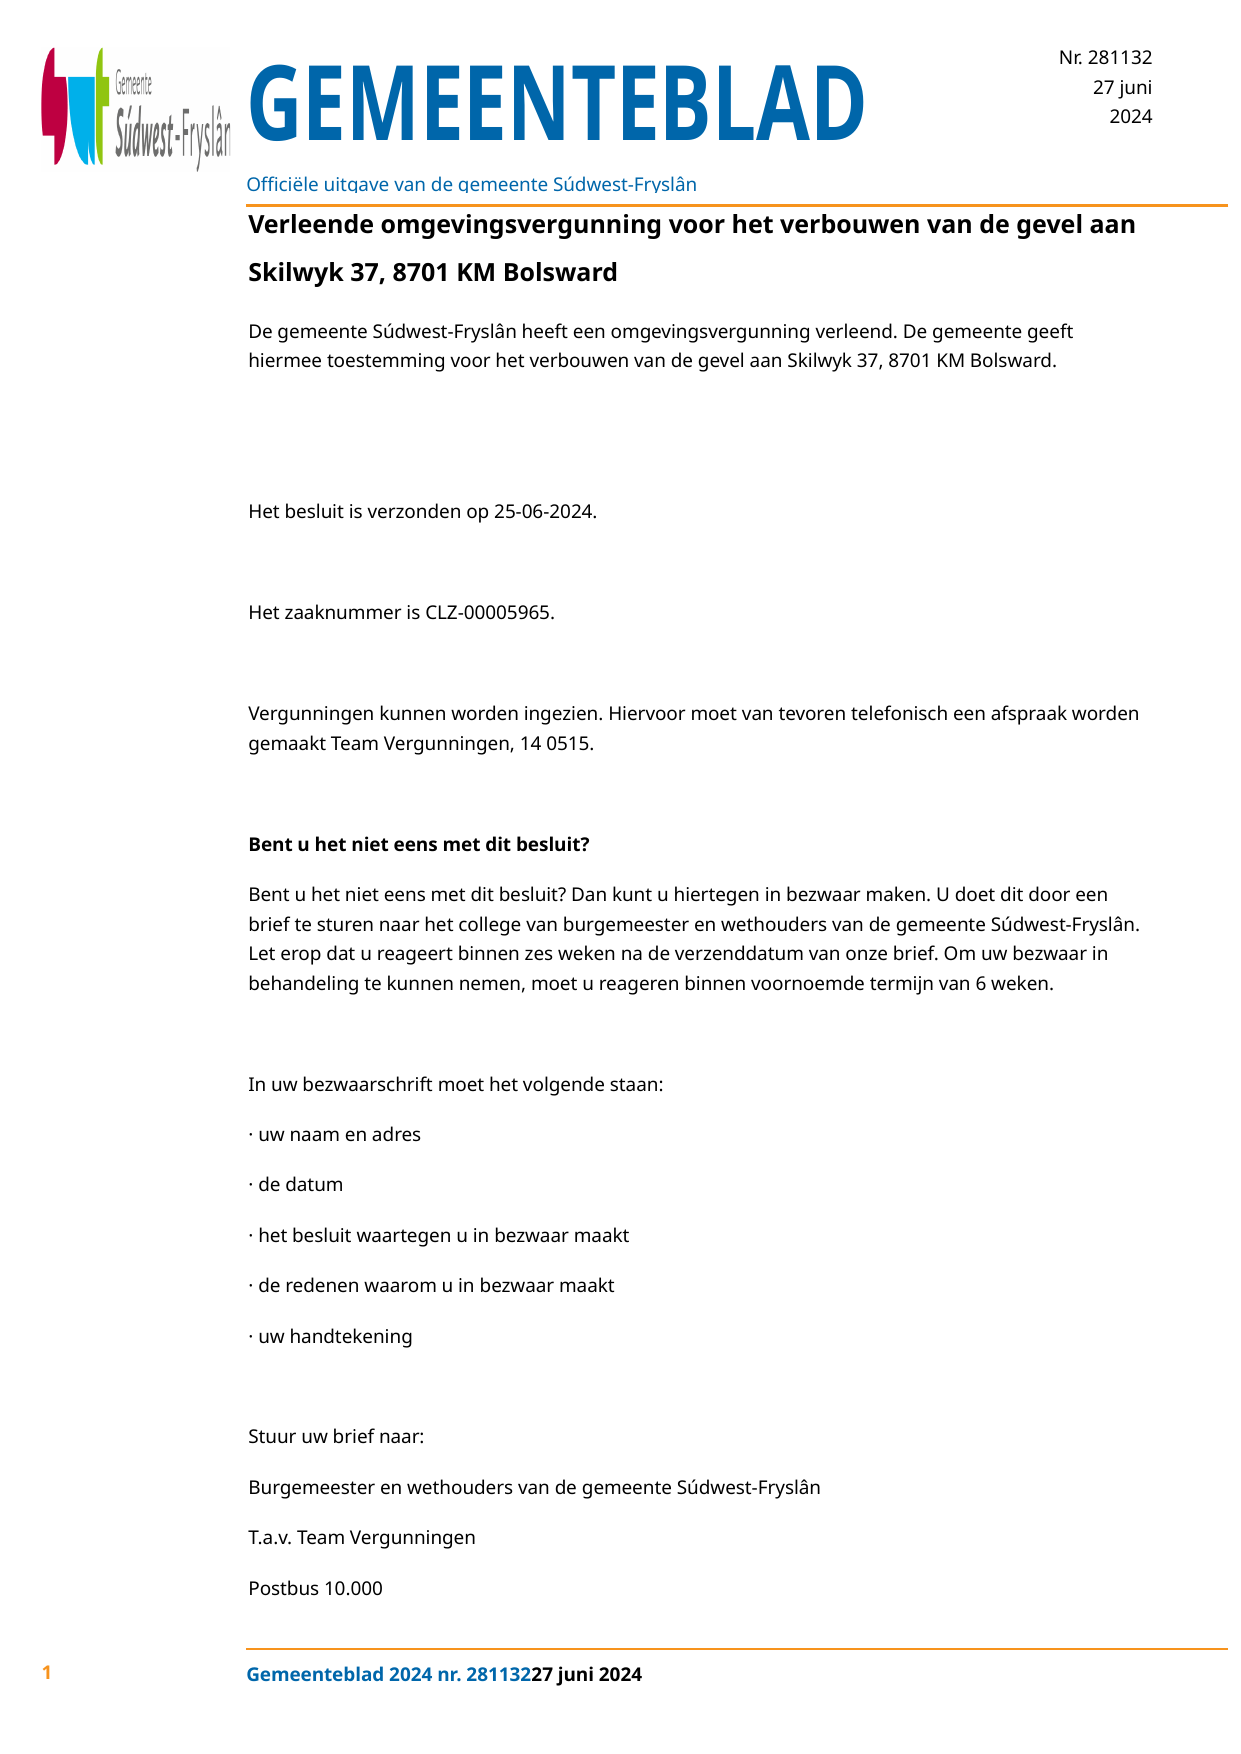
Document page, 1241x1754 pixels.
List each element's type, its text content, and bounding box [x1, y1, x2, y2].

text Bent u het niet eens met dit besluit? [248, 831, 1152, 857]
text · uw handtekening [248, 1323, 1152, 1349]
text De gemeente Súdwest-Fryslân heeft een omgevingsvergunning verleend. De gemeente geeft hiermee toestemming voor het verbouwen van de gevel aan Skilwyk 37, 8701 KM Bolsward. [248, 318, 1152, 373]
text Vergunningen kunnen worden ingezien. Hiervoor moet van tevoren telefonisch een afspraak worden gemaakt Team Vergunningen, 14 0515. [248, 700, 1152, 756]
text Burgemeester en wethouders van de gemeente Súdwest-Fryslân [248, 1474, 1152, 1500]
picture [41, 47, 231, 172]
text · de datum [248, 1172, 1152, 1197]
text · uw naam en adres [248, 1121, 1152, 1147]
text In uw bezwaarschrift moet het volgende staan: [248, 1071, 1152, 1097]
text · het besluit waartegen u in bezwaar maakt [248, 1222, 1152, 1248]
text Het besluit is verzonden op 25-06-2024. [248, 499, 1152, 524]
text Het zaaknummer is CLZ-00005965. [248, 599, 1152, 625]
text T.a.v. Team Vergunningen [248, 1524, 1152, 1550]
text Bent u het niet eens met dit besluit? Dan kunt u hiertegen in bezwaar maken. U doet dit door een brief te sturen naar het college van burgemeester en wethouders van de gemeente Súdwest-Fryslân. Let erop dat u reageert binnen zes weken na de verzenddatum van onze brief. Om uw bezwaar in behandeling te kunnen nemen, moet u reageren binnen voornoemde termijn van 6 weken. [248, 881, 1152, 996]
text Verleende omgevingsvergunning voor het verbouwen van de gevel aan Skilwyk 37, 8701 KM Bolsward [248, 207, 1152, 288]
text · de redenen waarom u in bezwaar maakt [248, 1272, 1152, 1298]
text Postbus 10.000 [248, 1575, 1152, 1601]
text Stuur uw brief naar: [248, 1424, 1152, 1449]
